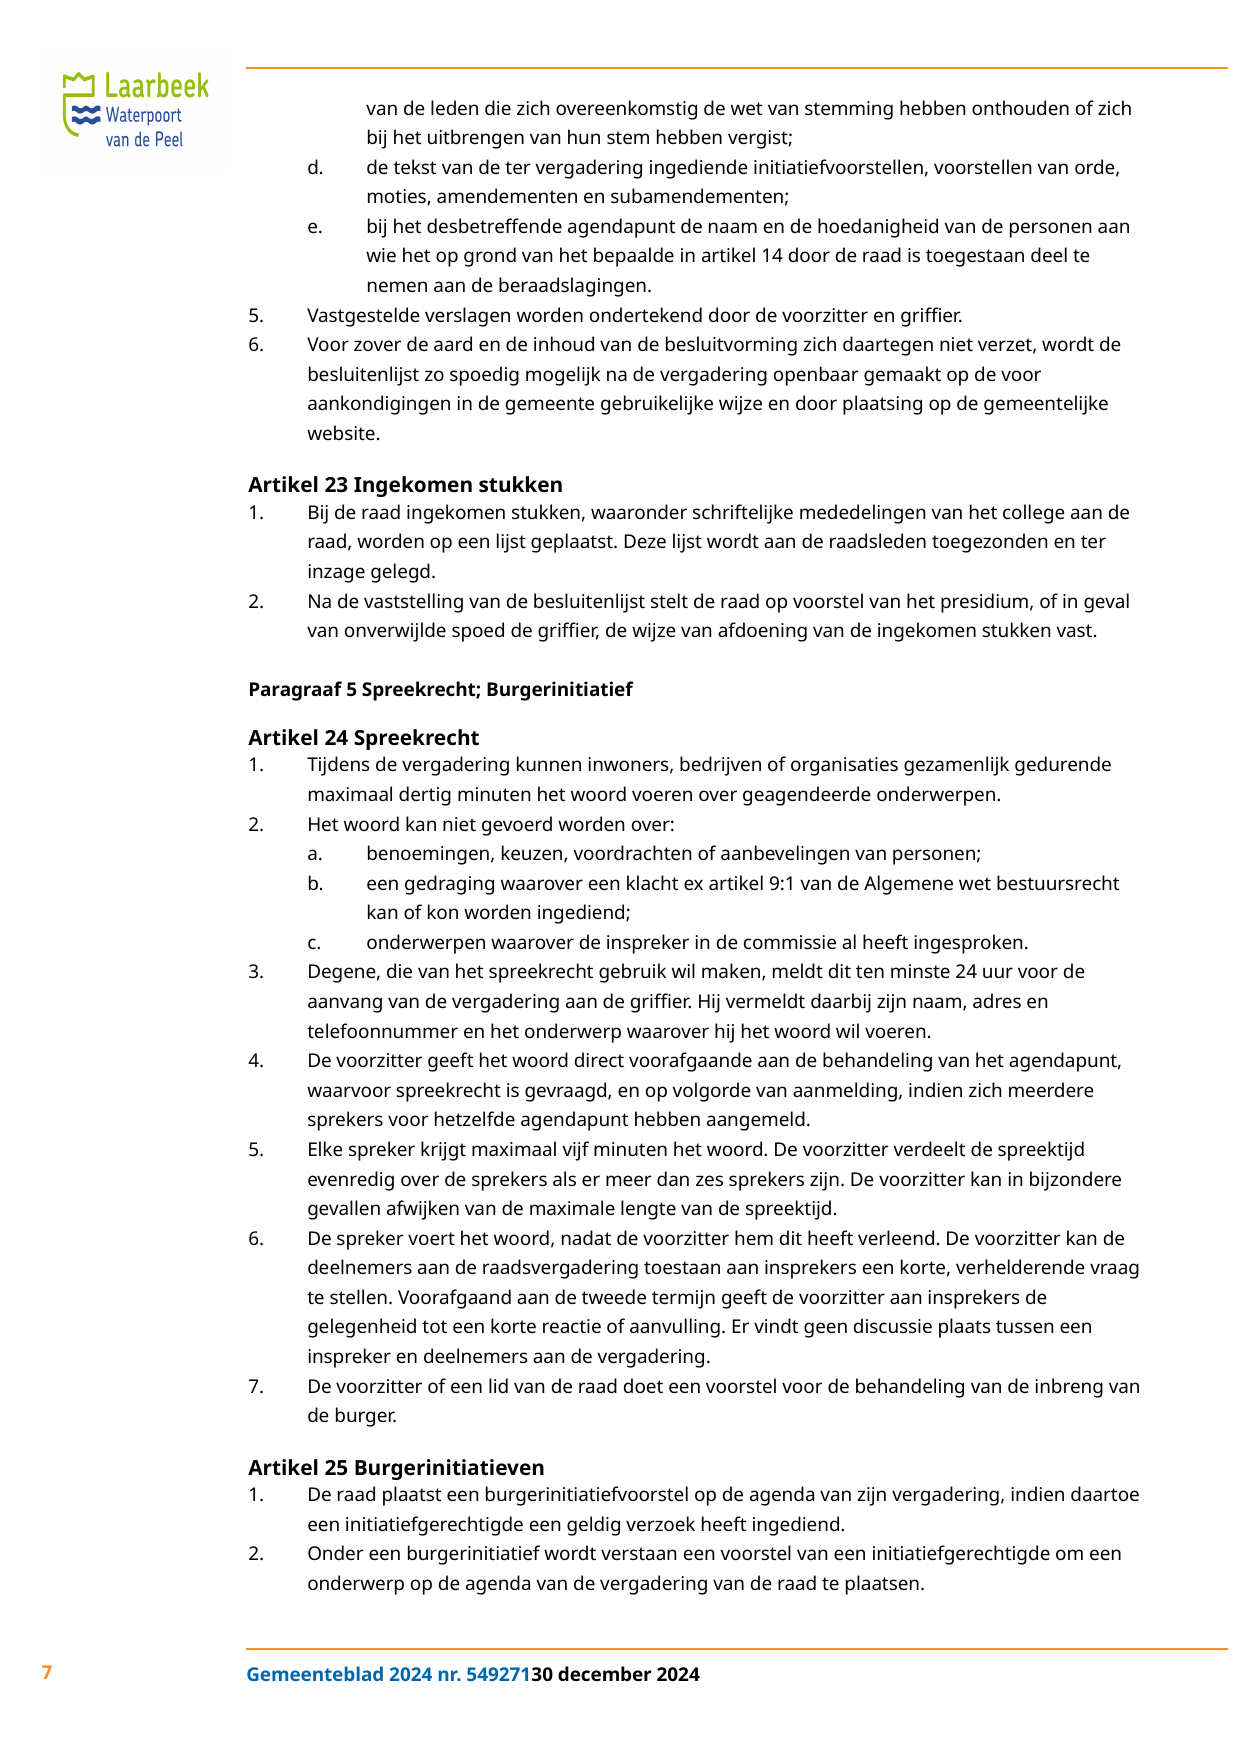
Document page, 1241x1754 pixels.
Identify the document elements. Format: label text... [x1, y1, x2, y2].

text Paragraaf 5 Spreekrecht; Burgerinitiatief [248, 677, 1152, 702]
list De voorzitter geeft het woord direct voorafgaande aan de behandeling van het agendapunt, waarvoor spreekrecht is gevraagd, en op volgorde van aanmelding, indien zich meerdere sprekers voor hetzelfde agendapunt hebben aangemeld. [248, 1047, 1152, 1132]
list de tekst van de ter vergadering ingediende initiatiefvoorstellen, voorstellen van orde, moties, amendementen en subamendementen; [307, 154, 1152, 209]
list Bij de raad ingekomen stukken, waaronder schriftelijke mededelingen van het college aan de raad, worden op een lijst geplaatst. Deze lijst wordt aan de raadsleden toegezonden en ter inzage gelegd. [248, 499, 1152, 584]
text Artikel 24 Spreekrecht [248, 723, 1152, 752]
text Artikel 25 Burgerinitiatieven [248, 1453, 1152, 1481]
list Vastgestelde verslagen worden ondertekend door de voorzitter en griffier. [248, 302, 1152, 328]
list Het woord kan niet gevoerd worden over: [248, 811, 1152, 836]
list Degene, die van het spreekrecht gebruik wil maken, meldt dit ten minste 24 uur voor de aanvang van de vergadering aan de griffier. Hij vermeldt daarbij zijn naam, adres en telefoonnummer en het onderwerp waarover hij het woord wil voeren. [248, 959, 1152, 1043]
list bij het desbetreffende agendapunt de naam en de hoedanigheid van de personen aan wie het op grond van het bepaalde in artikel 14 door de raad is toegestaan deel te nemen aan de beraadslagingen. [307, 213, 1152, 298]
picture [41, 47, 231, 172]
list Elke spreker krijgt maximaal vijf minuten het woord. De voorzitter verdeelt de spreektijd evenredig over de sprekers als er meer dan zes sprekers zijn. De voorzitter kan in bijzondere gevallen afwijken van de maximale lengte van de spreektijd. [248, 1136, 1152, 1221]
list Voor zover de aard en de inhoud van de besluitvorming zich daartegen niet verzet, wordt de besluitenlijst zo spoedig mogelijk na de vergadering openbaar gemaakt op de voor aankondigingen in de gemeente gebruikelijke wijze en door plaatsing op de gemeentelijke website. [248, 331, 1152, 446]
list benoemingen, keuzen, voordrachten of aanbevelingen van personen; [307, 840, 1152, 866]
list De voorzitter of een lid van de raad doet een voorstel voor de behandeling van de inbreng van de burger. [248, 1373, 1152, 1428]
list De spreker voert het woord, nadat de voorzitter hem dit heeft verleend. De voorzitter kan de deelnemers aan de raadsvergadering toestaan aan insprekers een korte, verhelderende vraag te stellen. Voorafgaand aan de tweede termijn geeft de voorzitter aan insprekers de gelegenheid tot een korte reactie of aanvulling. Er vindt geen discussie plaats tussen een inspreker en deelnemers aan de vergadering. [248, 1225, 1152, 1369]
list Onder een burgerinitiatief wordt verstaan een voorstel van een initiatiefgerechtigde om een onderwerp op de agenda van de vergadering van de raad te plaatsen. [248, 1540, 1152, 1596]
text Artikel 23 Ingekomen stukken [248, 471, 1152, 499]
list Na de vaststelling van de besluitenlijst stelt de raad op voorstel van het presidium, of in geval van onverwijlde spoed de griffier, de wijze van afdoening van de ingekomen stukken vast. [248, 588, 1152, 643]
list De raad plaatst een burgerinitiatiefvoorstel op de agenda van zijn vergadering, indien daartoe een initiatiefgerechtigde een geldig verzoek heeft ingediend. [248, 1481, 1152, 1537]
list onderwerpen waarover de inspreker in de commissie al heeft ingesproken. [307, 929, 1152, 955]
list van de leden die zich overeenkomstig de wet van stemming hebben onthouden of zich bij het uitbrengen van hun stem hebben vergist; [307, 95, 1152, 150]
list een gedraging waarover een klacht ex artikel 9:1 van de Algemene wet bestuursrecht kan of kon worden ingediend; [307, 870, 1152, 925]
list Tijdens de vergadering kunnen inwoners, bedrijven of organisaties gezamenlijk gedurende maximaal dertig minuten het woord voeren over geagendeerde onderwerpen. [248, 752, 1152, 807]
